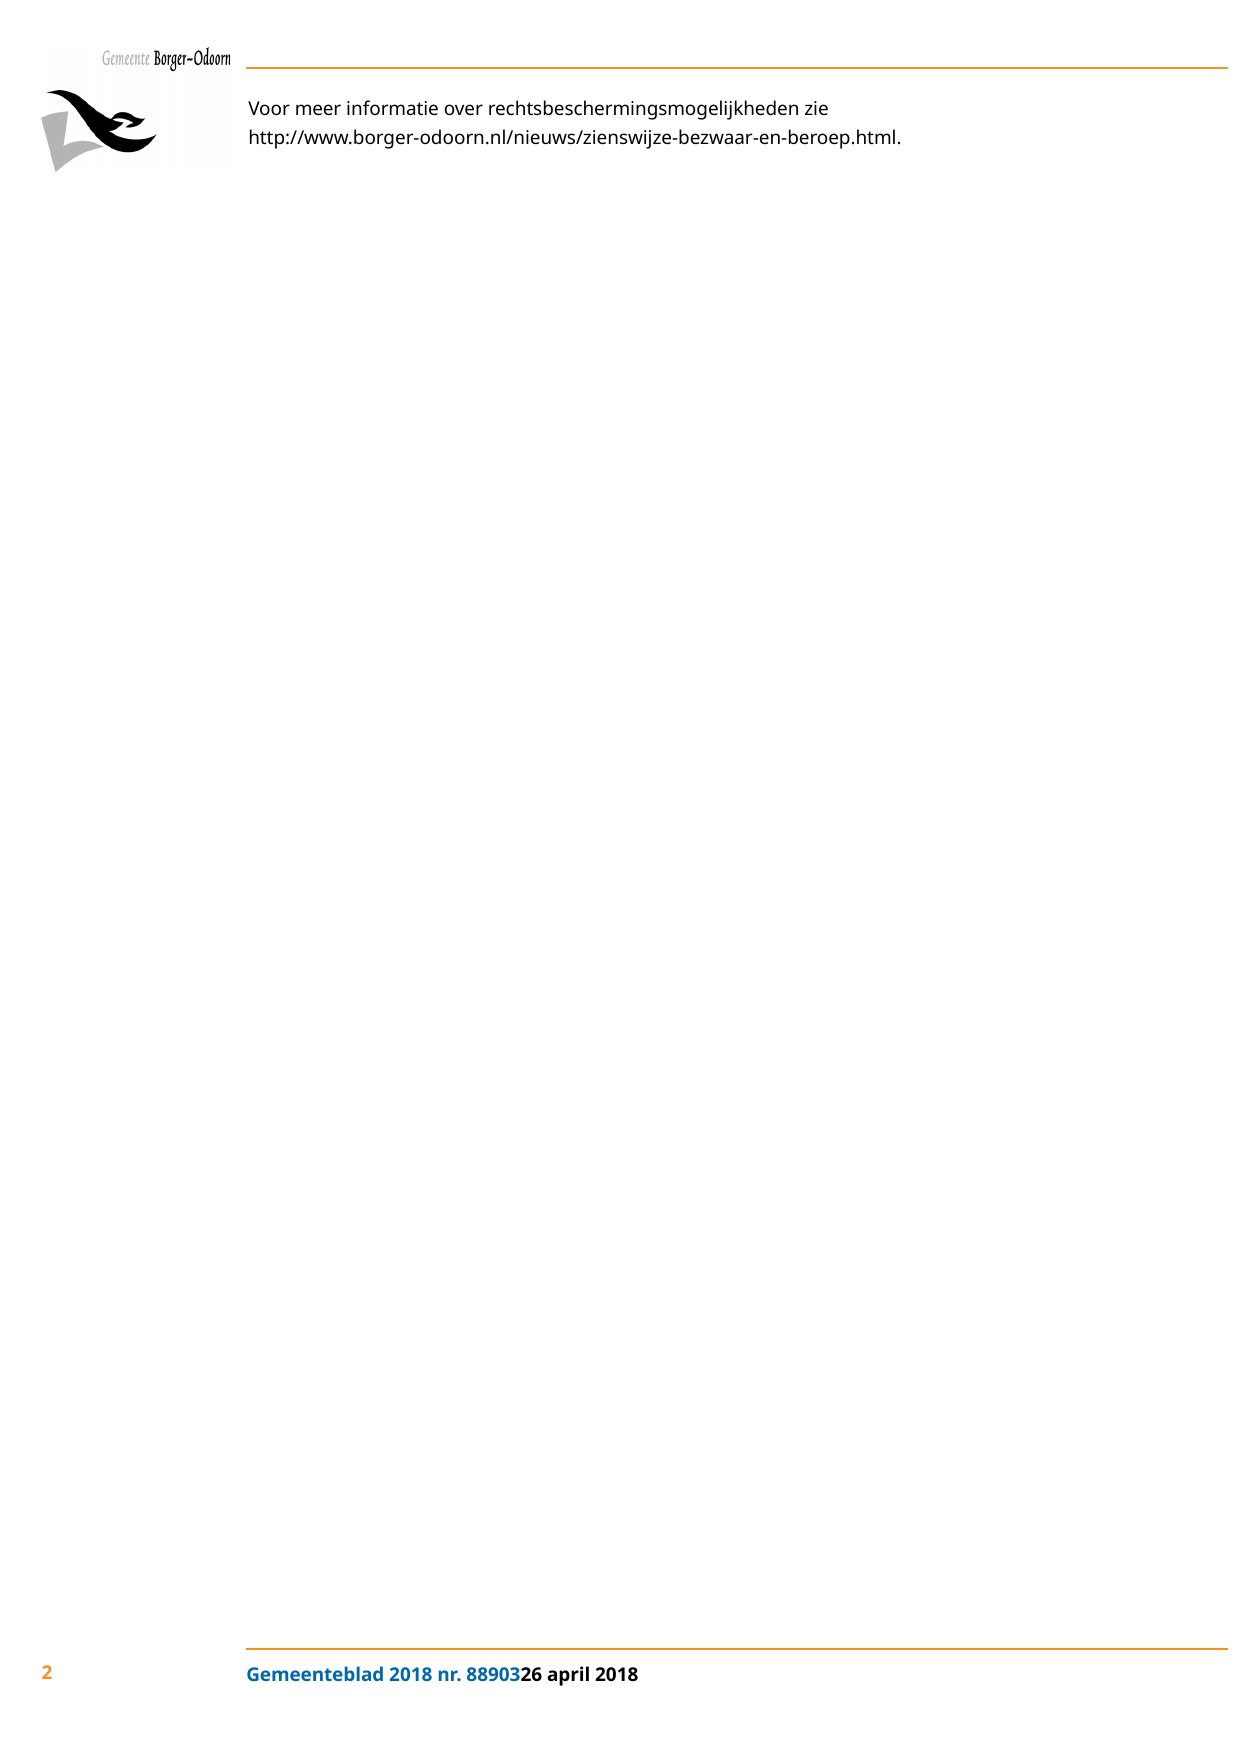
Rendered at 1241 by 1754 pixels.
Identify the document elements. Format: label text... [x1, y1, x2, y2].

text Voor meer informatie over rechtsbeschermingsmogelijkheden zie http://www.borger-odoorn.nl/nieuws/zienswijze-bezwaar-en-beroep.html. [248, 95, 1152, 150]
picture [41, 47, 231, 172]
